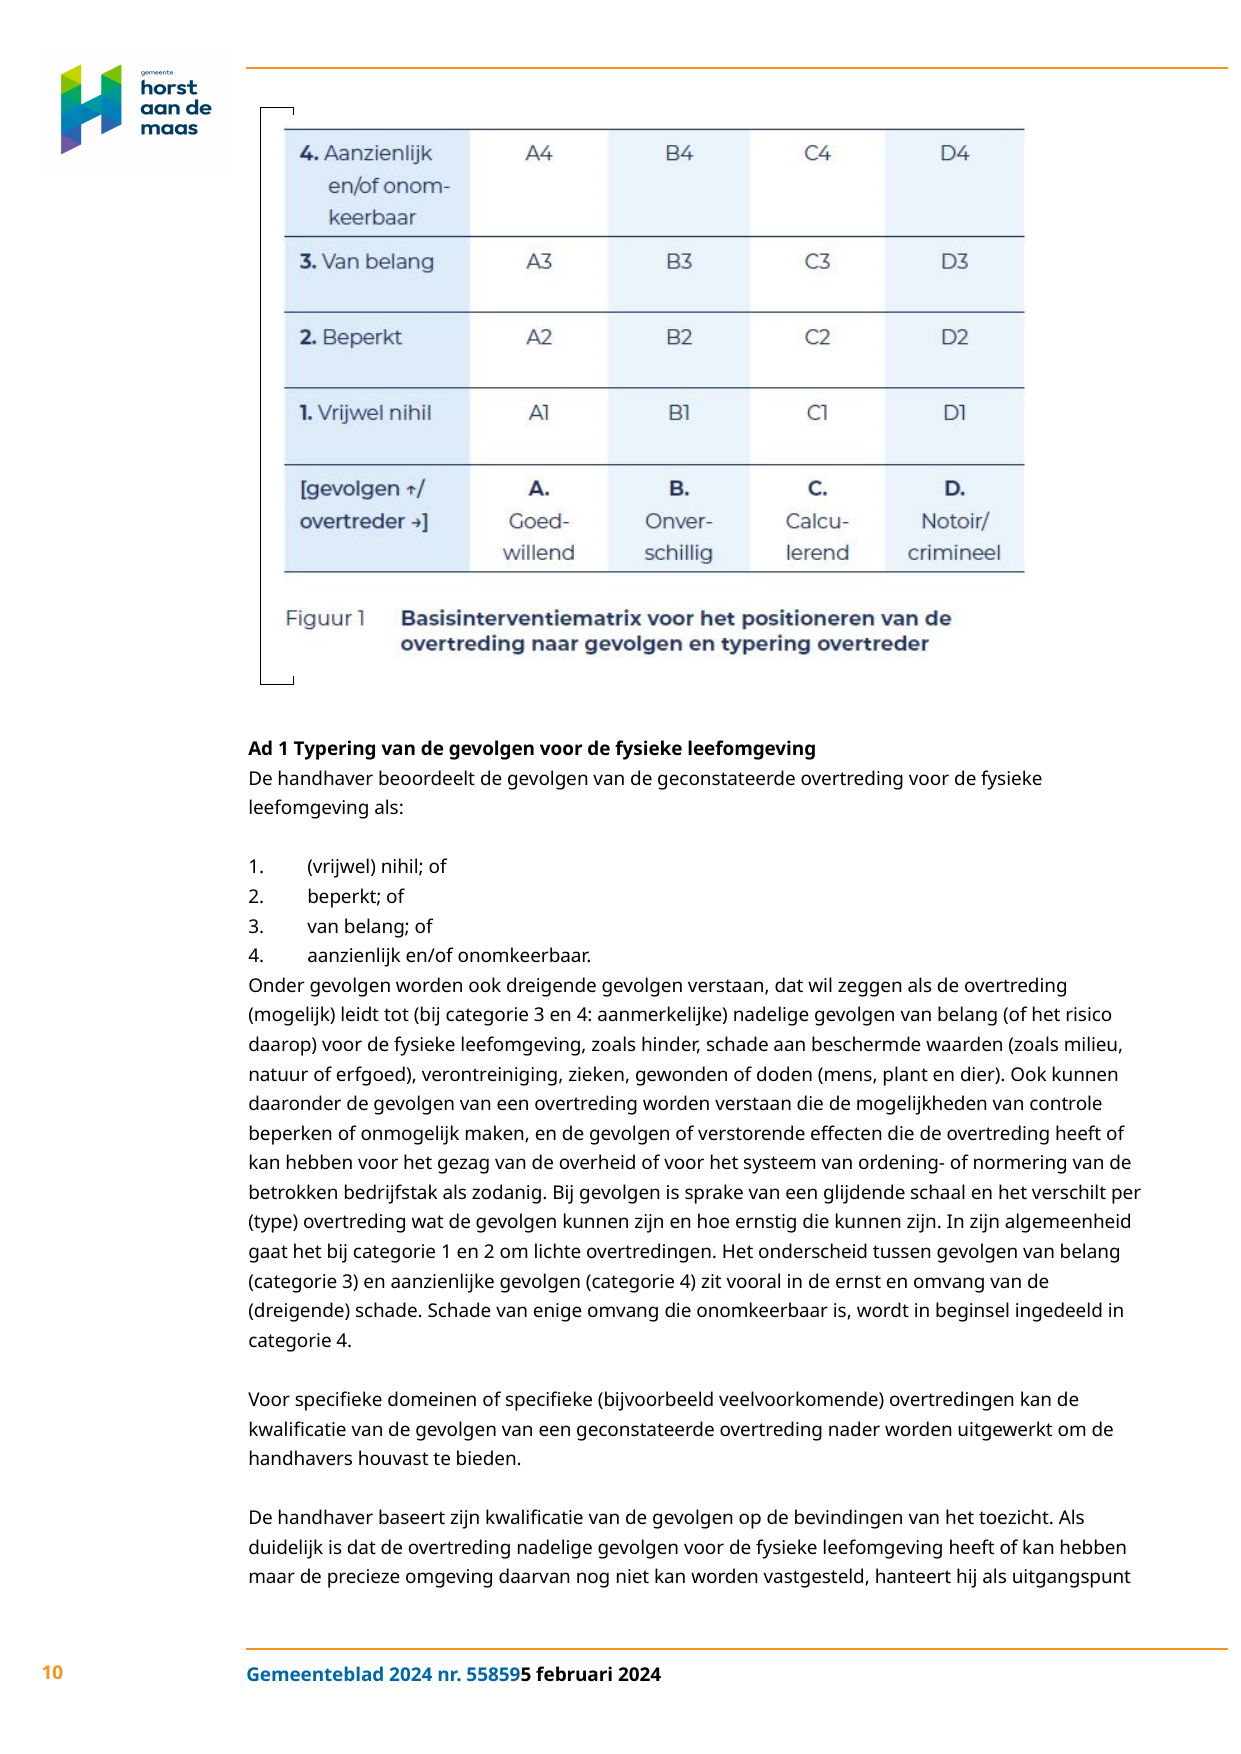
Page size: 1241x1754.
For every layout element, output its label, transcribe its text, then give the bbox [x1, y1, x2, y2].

text Onder gevolgen worden ook dreigende gevolgen verstaan, dat wil zeggen als de overtreding (mogelijk) leidt tot (bij categorie 3 en 4: aanmerkelijke) nadelige gevolgen van belang (of het risico daarop) voor de fysieke leefomgeving, zoals hinder, schade aan beschermde waarden (zoals milieu, natuur of erfgoed), verontreiniging, zieken, gewonden of doden (mens, plant en dier). Ook kunnen daaronder de gevolgen van een overtreding worden verstaan die de mogelijkheden van controle beperken of onmogelijk maken, en de gevolgen of verstorende effecten die de overtreding heeft of kan hebben voor het gezag van de overheid of voor het systeem van ordening- of normering van de betrokken bedrijfstak als zodanig. Bij gevolgen is sprake van een glijdende schaal en het verschilt per (type) overtreding wat de gevolgen kunnen zijn en hoe ernstig die kunnen zijn. In zijn algemeenheid gaat het bij categorie 1 en 2 om lichte overtredingen. Het onderscheid tussen gevolgen van belang (categorie 3) en aanzienlijke gevolgen (categorie 4) zit vooral in de ernst en omvang van de (dreigende) schade. Schade van enige omvang die onomkeerbaar is, wordt in beginsel ingedeeld in categorie 4. [248, 972, 1152, 1353]
text De handhaver baseert zijn kwalificatie van de gevolgen op de bevindingen van het toezicht. Als duidelijk is dat de overtreding nadelige gevolgen voor de fysieke leefomgeving heeft of kan hebben maar de precieze omgeving daarvan nog niet kan worden vastgesteld, hanteert hij als uitgangspunt [248, 1504, 1152, 1589]
text Voor specifieke domeinen of specifieke (bijvoorbeeld veelvoorkomende) overtredingen kan de kwalificatie van de gevolgen van een geconstateerde overtreding nader worden uitgewerkt om de handhavers houvast te bieden. [248, 1386, 1152, 1471]
list beperkt; of [248, 883, 1152, 909]
list (vrijwel) nihil; of [248, 854, 1152, 879]
list van belang; of [248, 913, 1152, 938]
text De handhaver beoordeelt de gevolgen van de geconstateerde overtreding voor de fysieke leefomgeving als: [248, 765, 1152, 820]
picture [41, 47, 231, 172]
picture [268, 115, 1036, 676]
list aanzienlijk en/of onomkeerbaar. [248, 942, 1152, 968]
text Ad 1 Typering van de gevolgen voor de fysieke leefomgeving [248, 735, 1152, 761]
